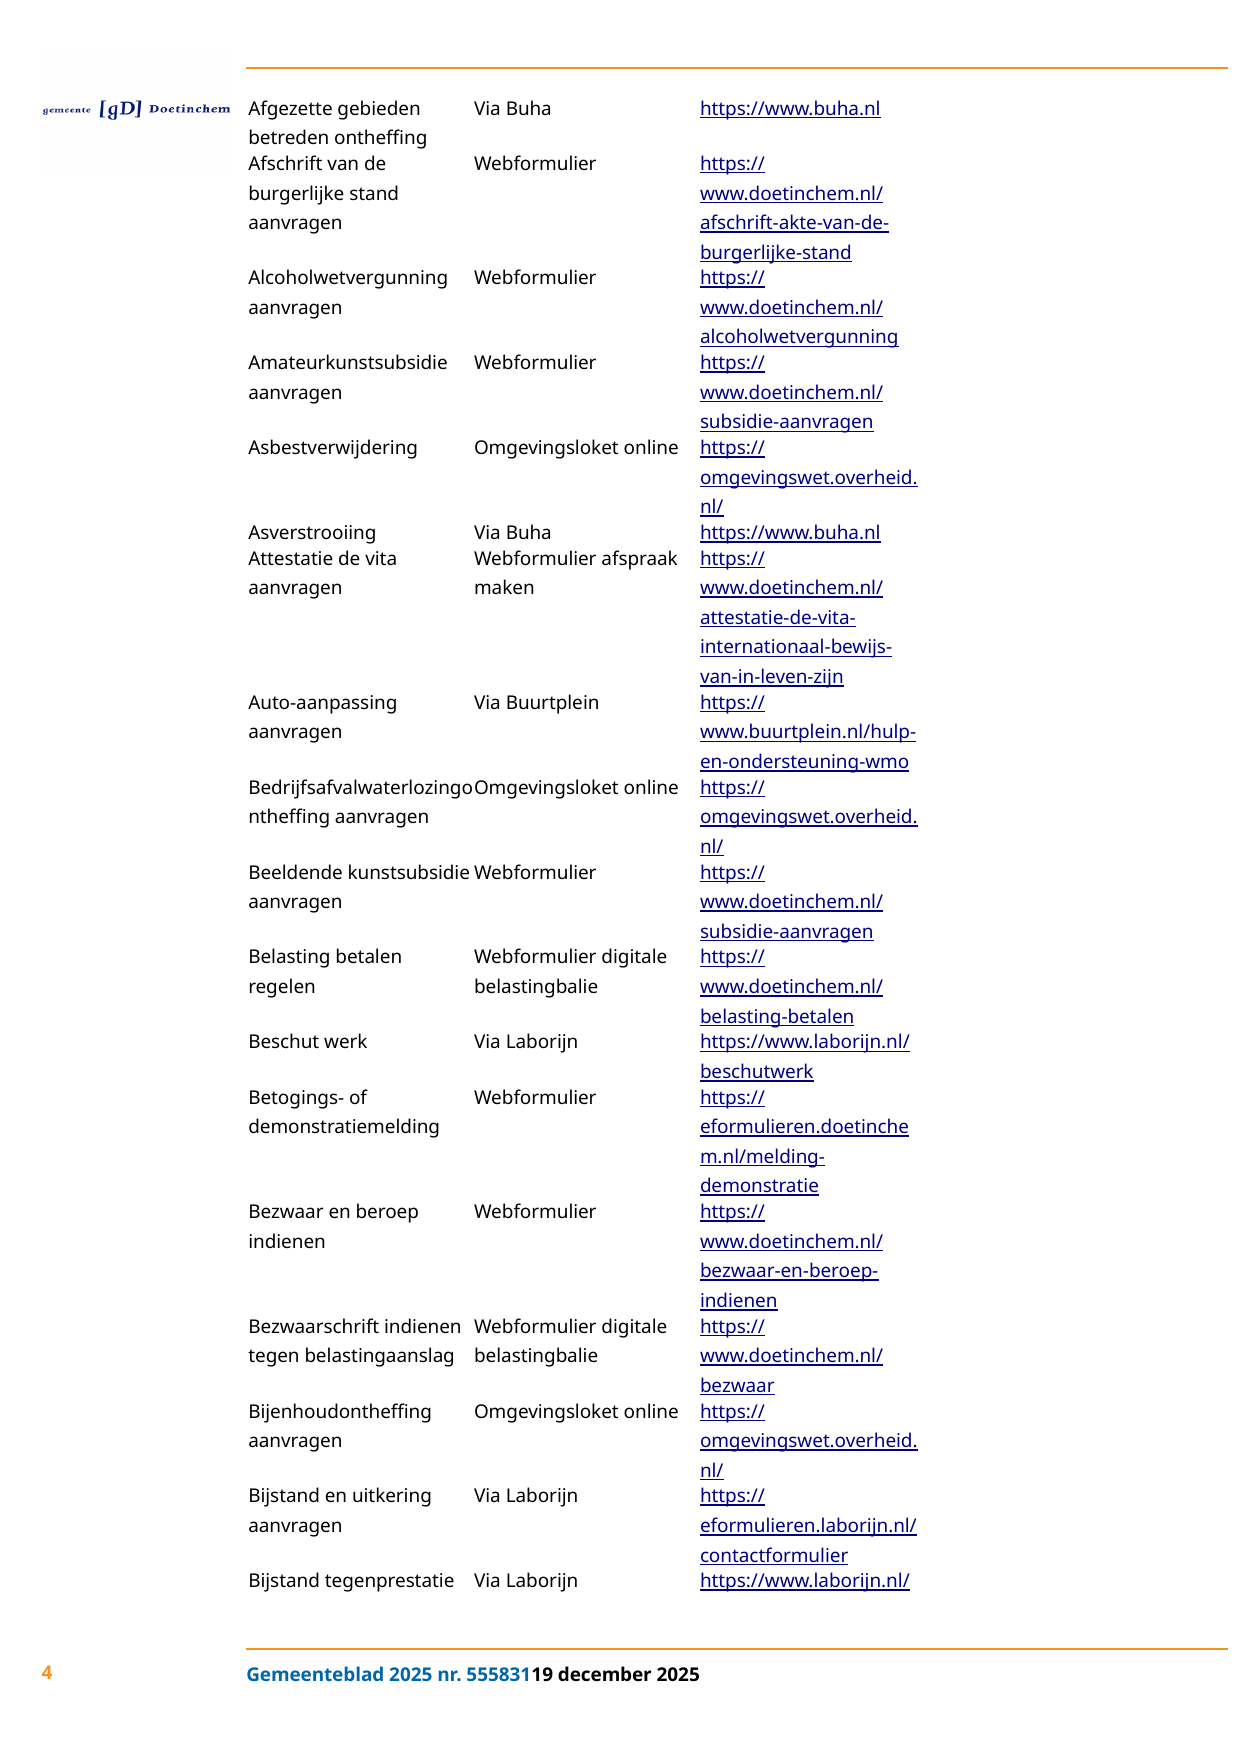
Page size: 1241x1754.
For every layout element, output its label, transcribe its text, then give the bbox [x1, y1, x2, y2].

table_cell Via Laborijn [474, 1483, 700, 1568]
table_cell Via Laborijn [474, 1029, 700, 1084]
table_cell https://www.laborijn.nl/ [700, 1568, 926, 1593]
table_cell Webformulier [474, 1199, 700, 1313]
table_cell [926, 350, 1152, 434]
table_cell [926, 1084, 1152, 1198]
table_cell Bijenhoudontheffing aanvragen [248, 1398, 474, 1483]
table_cell https://www.doetinchem.nl/bezwaar [700, 1313, 926, 1398]
table_cell [926, 1483, 1152, 1568]
table_cell Via Buha [474, 519, 700, 545]
table_cell Bezwaarschrift indienen tegen belastingaanslag [248, 1313, 474, 1398]
table_cell Bijstand en uitkering aanvragen [248, 1483, 474, 1568]
table_cell [926, 1568, 1152, 1593]
table_cell Webformulier [474, 150, 700, 264]
table_cell [926, 774, 1152, 859]
table_cell [926, 859, 1152, 944]
table_cell [926, 519, 1152, 545]
table_cell https://www.doetinchem.nl/belasting-betalen [700, 944, 926, 1029]
table_cell https://www.laborijn.nl/beschutwerk [700, 1029, 926, 1084]
table_cell https://www.doetinchem.nl/afschrift-akte-van-de-burgerlijke-stand [700, 150, 926, 264]
table_cell Omgevingsloket online [474, 1398, 700, 1483]
table_cell https://www.buurtplein.nl/hulp-en-ondersteuning-wmo [700, 689, 926, 774]
table_cell Attestatie de vita aanvragen [248, 545, 474, 689]
table_cell https://www.doetinchem.nl/alcoholwetvergunning [700, 265, 926, 349]
table_cell [926, 434, 1152, 519]
table_cell Webformulier [474, 350, 700, 434]
table_cell Via Buha [474, 95, 700, 150]
table_cell https://www.doetinchem.nl/bezwaar-en-beroep-indienen [700, 1199, 926, 1313]
table_cell https://omgevingswet.overheid.nl/ [700, 774, 926, 859]
table_cell Bedrijfsafvalwaterlozingontheffing aanvragen [248, 774, 474, 859]
table_cell Webformulier [474, 265, 700, 349]
table_cell https://www.doetinchem.nl/attestatie-de-vita-internationaal-bewijs-van-in-leven-zijn [700, 545, 926, 689]
table_cell [926, 1029, 1152, 1084]
table_cell Afschrift van de burgerlijke stand aanvragen [248, 150, 474, 264]
table_cell Bezwaar en beroep indienen [248, 1199, 474, 1313]
table_cell [926, 265, 1152, 349]
table_cell Afgezette gebieden betreden ontheffing [248, 95, 474, 150]
table_cell Belasting betalen regelen [248, 944, 474, 1029]
table_cell [926, 1398, 1152, 1483]
table_cell Beeldende kunstsubsidie aanvragen [248, 859, 474, 944]
table_cell [926, 95, 1152, 150]
table_cell Webformulier afspraak maken [474, 545, 700, 689]
table_cell [926, 689, 1152, 774]
table_cell [926, 1313, 1152, 1398]
table_cell Webformulier digitale belastingbalie [474, 944, 700, 1029]
table_cell Webformulier [474, 859, 700, 944]
table_cell Omgevingsloket online [474, 774, 700, 859]
table_cell [926, 1199, 1152, 1313]
table_cell https://omgevingswet.overheid.nl/ [700, 434, 926, 519]
table_cell Beschut werk [248, 1029, 474, 1084]
table_cell https://eformulieren.doetinchem.nl/melding-demonstratie [700, 1084, 926, 1198]
table_cell [926, 150, 1152, 264]
table_cell Webformulier digitale belastingbalie [474, 1313, 700, 1398]
table_cell https://www.buha.nl [700, 519, 926, 545]
table_cell Asbestverwijdering [248, 434, 474, 519]
table_cell Betogings- of demonstratiemelding [248, 1084, 474, 1198]
table_cell https://www.doetinchem.nl/subsidie-aanvragen [700, 350, 926, 434]
table_cell https://www.buha.nl [700, 95, 926, 150]
table_cell Via Buurtplein [474, 689, 700, 774]
table_cell https://eformulieren.laborijn.nl/contactformulier [700, 1483, 926, 1568]
picture [41, 47, 231, 172]
table_cell [926, 545, 1152, 689]
table_cell Bijstand tegenprestatie [248, 1568, 474, 1593]
table_cell [926, 944, 1152, 1029]
table_cell https://www.doetinchem.nl/subsidie-aanvragen [700, 859, 926, 944]
table_cell Auto-aanpassing aanvragen [248, 689, 474, 774]
table_cell Omgevingsloket online [474, 434, 700, 519]
table_cell Asverstrooiing [248, 519, 474, 545]
table_cell Webformulier [474, 1084, 700, 1198]
table_cell https://omgevingswet.overheid.nl/ [700, 1398, 926, 1483]
table_cell Via Laborijn [474, 1568, 700, 1593]
table_cell Amateurkunstsubsidie aanvragen [248, 350, 474, 434]
table_cell Alcoholwetvergunning aanvragen [248, 265, 474, 349]
